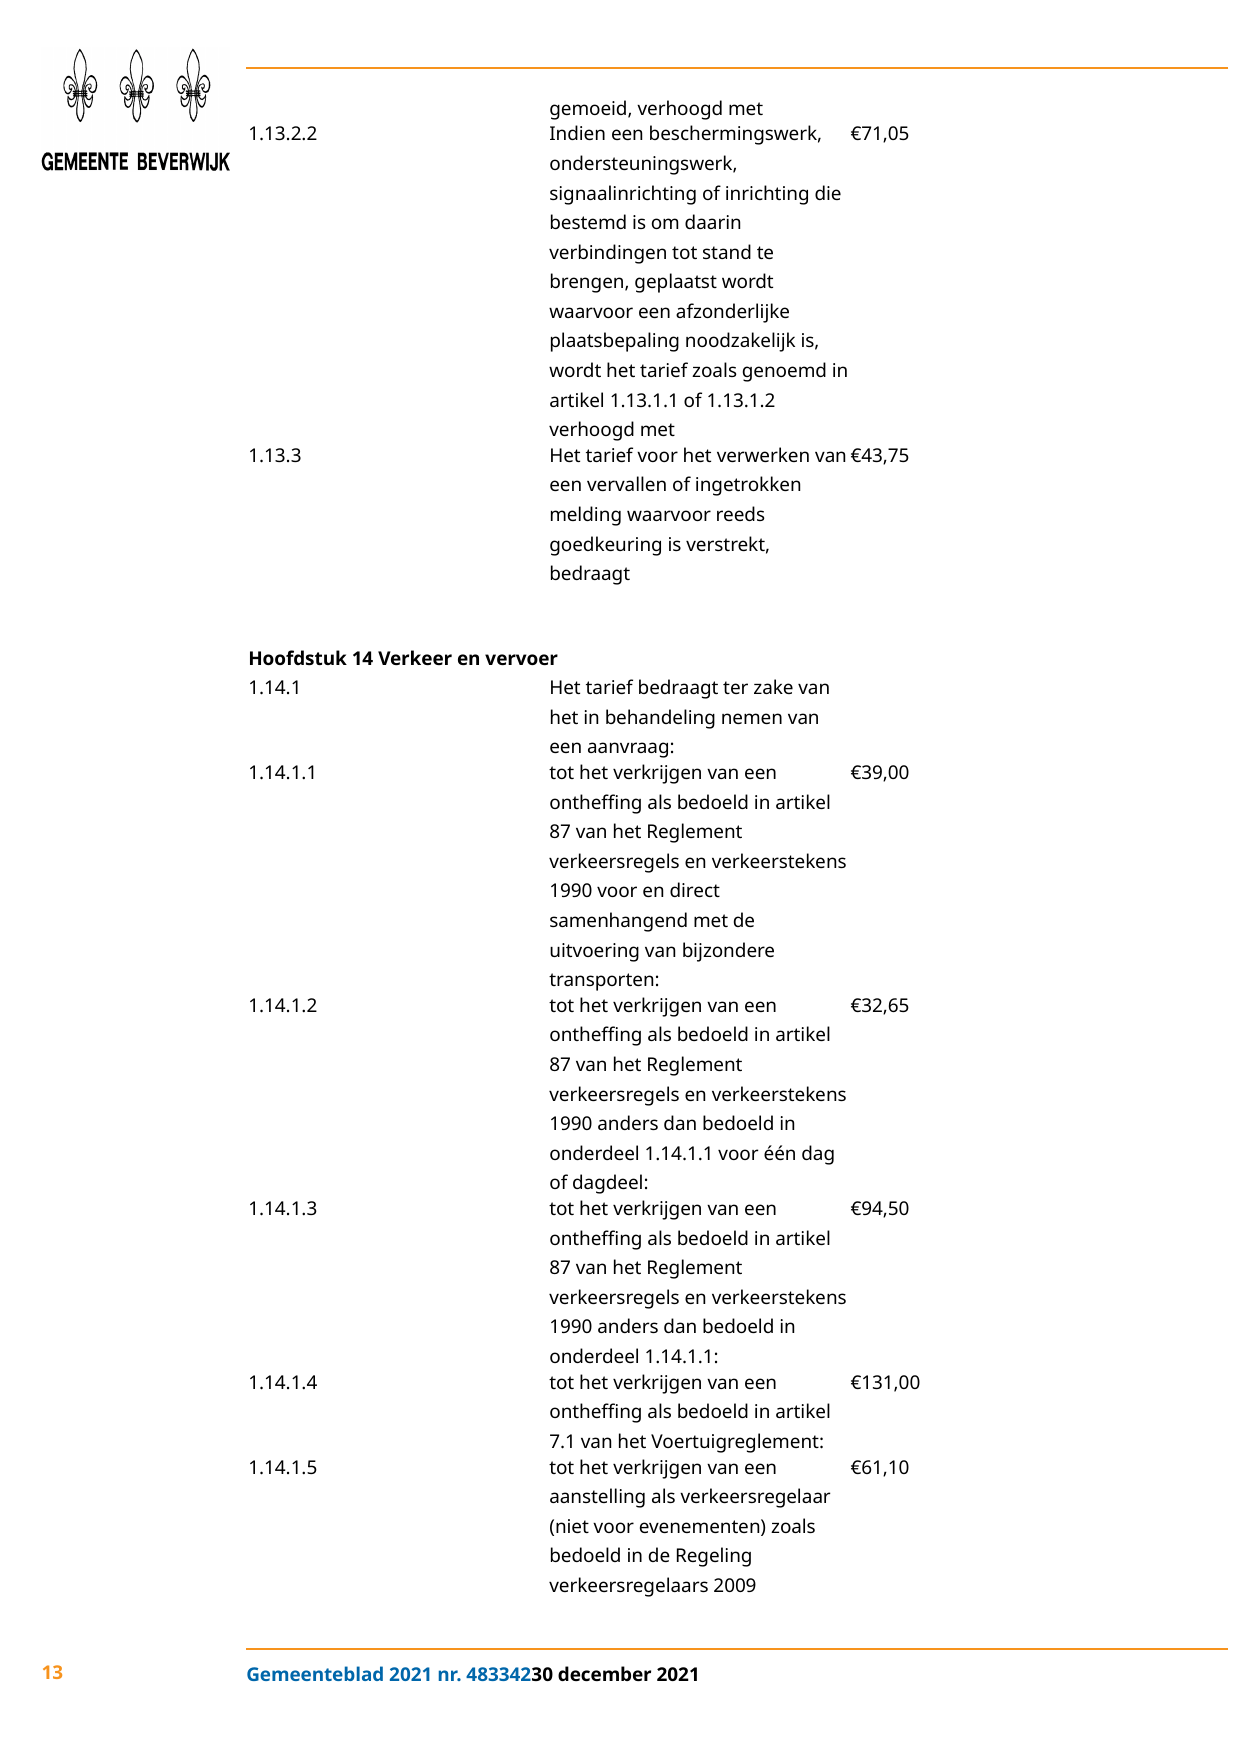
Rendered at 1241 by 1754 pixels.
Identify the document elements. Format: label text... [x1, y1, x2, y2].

table_cell 1.13.3 [248, 442, 549, 586]
table_cell 1.14.1.5 [248, 1454, 549, 1598]
table_cell tot het verkrijgen van een ontheffing als bedoeld in artikel 87 van het Reglement verkeersregels en verkeerstekens 1990 anders dan bedoeld in onderdeel 1.14.1.1 voor één dag of dagdeel: [549, 992, 850, 1195]
table_header 1.14.1 [248, 674, 549, 759]
table_cell [549, 586, 850, 612]
table_cell tot het verkrijgen van een ontheffing als bedoeld in artikel 7.1 van het Voertuigreglement: [549, 1369, 850, 1454]
table_cell €43,75 [850, 442, 1152, 586]
picture [41, 47, 231, 172]
table_cell 1.14.1.1 [248, 759, 549, 992]
table_cell Het tarief voor het verwerken van een vervallen of ingetrokken melding waarvoor reeds goedkeuring is verstrekt, bedraagt [549, 442, 850, 586]
table_cell €61,10 [850, 1454, 1152, 1598]
table_cell €131,00 [850, 1369, 1152, 1454]
table_cell [850, 586, 1152, 612]
table_header Het tarief bedraagt ter zake van het in behandeling nemen van een aanvraag: [549, 674, 850, 759]
table_cell 1.14.1.4 [248, 1369, 549, 1454]
table_cell tot het verkrijgen van een ontheffing als bedoeld in artikel 87 van het Reglement verkeersregels en verkeerstekens 1990 anders dan bedoeld in onderdeel 1.14.1.1: [549, 1195, 850, 1369]
table_cell 1.14.1.2 [248, 992, 549, 1195]
table_cell [850, 95, 1152, 121]
table_cell €32,65 [850, 992, 1152, 1195]
table_cell Indien een beschermingswerk, ondersteuningswerk, signaalinrichting of inrichting die bestemd is om daarin verbindingen tot stand te brengen, geplaatst wordt waarvoor een afzonderlijke plaatsbepaling noodzakelijk is, wordt het tarief zoals genoemd in artikel 1.13.1.1 of 1.13.1.2 verhoogd met [549, 121, 850, 442]
table_cell €71,05 [850, 121, 1152, 442]
table_cell tot het verkrijgen van een ontheffing als bedoeld in artikel 87 van het Reglement verkeersregels en verkeerstekens 1990 voor en direct samenhangend met de uitvoering van bijzondere transporten: [549, 759, 850, 992]
table_cell [248, 586, 549, 612]
table_cell 1.13.2.2 [248, 121, 549, 442]
table_cell €39,00 [850, 759, 1152, 992]
table_cell 1.14.1.3 [248, 1195, 549, 1369]
text Hoofdstuk 14 Verkeer en vervoer [248, 645, 1152, 670]
table_cell tot het verkrijgen van een aanstelling als verkeersregelaar (niet voor evenementen) zoals bedoeld in de Regeling verkeersregelaars 2009 [549, 1454, 850, 1598]
table_cell €94,50 [850, 1195, 1152, 1369]
table_header [850, 674, 1152, 759]
table_cell gemoeid, verhoogd met [549, 95, 850, 121]
table_cell [248, 95, 549, 121]
